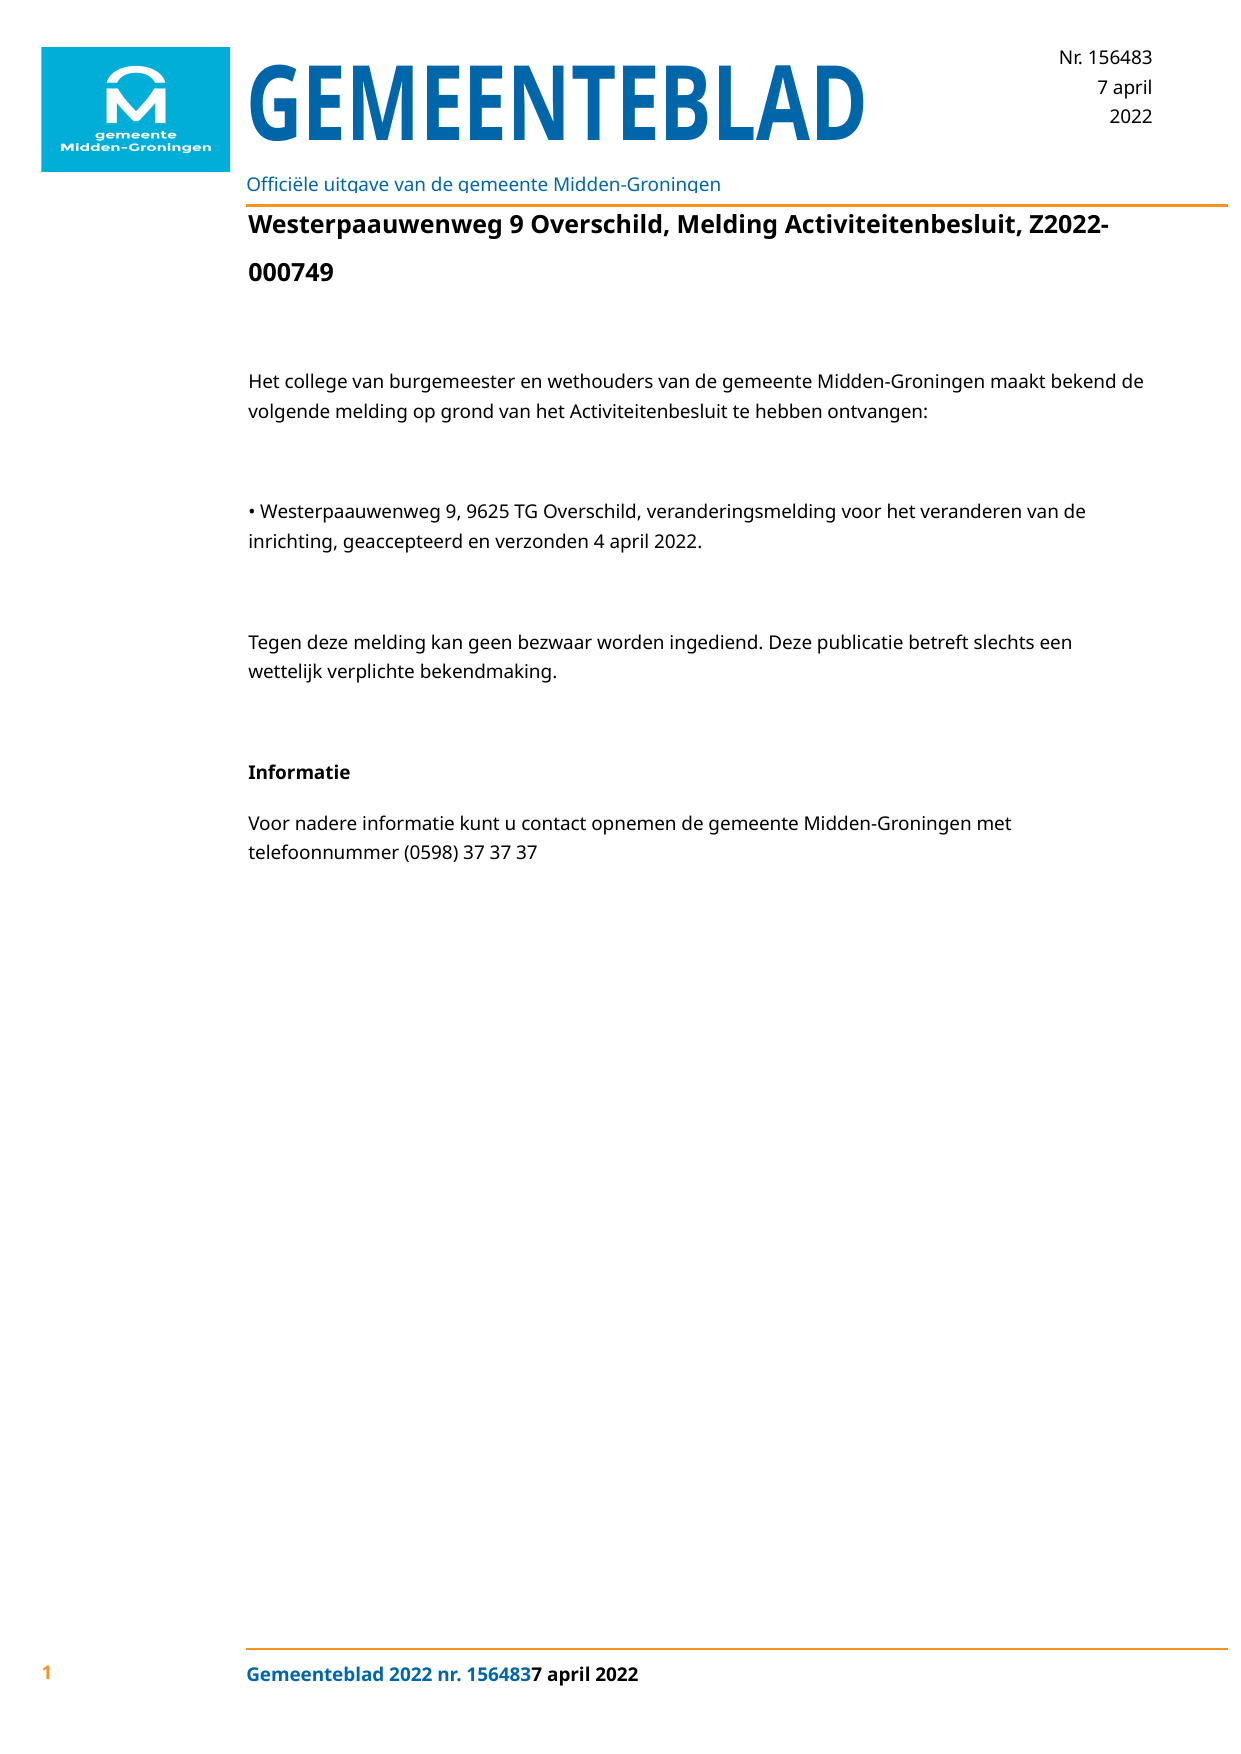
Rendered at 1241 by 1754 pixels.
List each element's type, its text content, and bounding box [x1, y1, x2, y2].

text Het college van burgemeester en wethouders van de gemeente Midden-Groningen maakt bekend de volgende melding op grond van het Activiteitenbesluit te hebben ontvangen: [248, 368, 1152, 424]
text Westerpaauwenweg 9 Overschild, Melding Activiteitenbesluit, Z2022-000749 [248, 207, 1152, 288]
text Tegen deze melding kan geen bezwaar worden ingediend. Deze publicatie betreft slechts een wettelijk verplichte bekendmaking. [248, 629, 1152, 684]
picture [184, 146, 190, 153]
text • Westerpaauwenweg 9, 9625 TG Overschild, veranderingsmelding voor het veranderen van de inrichting, geaccepteerd en verzonden 4 april 2022. [248, 499, 1152, 554]
picture [108, 66, 164, 82]
text Voor nadere informatie kunt u contact opnemen de gemeente Midden-Groningen met telefoonnummer (0598) 37 37 37 [248, 810, 1152, 865]
text Informatie [248, 759, 1152, 785]
picture [107, 89, 165, 122]
